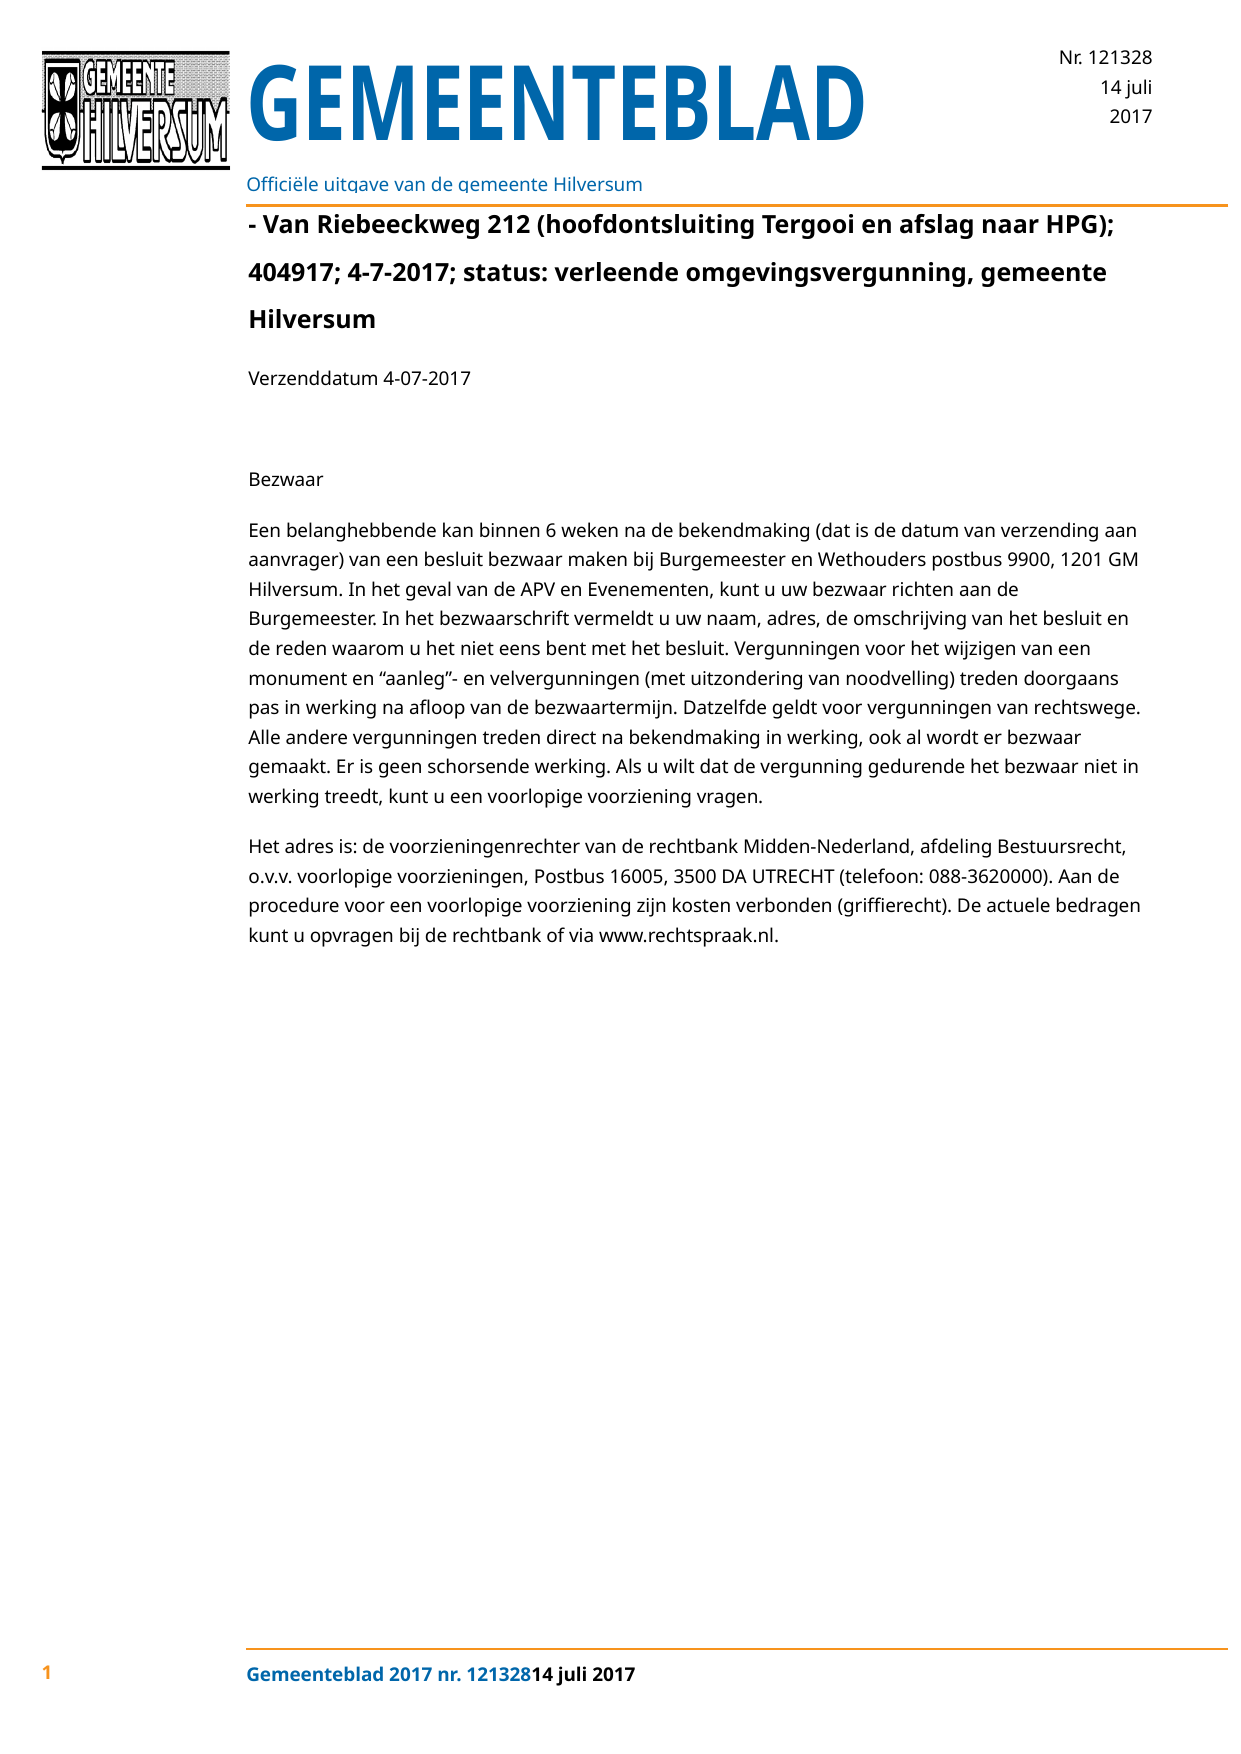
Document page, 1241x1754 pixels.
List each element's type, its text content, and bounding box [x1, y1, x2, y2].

text Bezwaar [248, 466, 1152, 492]
text Het adres is: de voorzieningenrechter van de rechtbank Midden-Nederland, afdeling Bestuursrecht, o.v.v. voorlopige voorzieningen, Postbus 16005, 3500 DA UTRECHT (telefoon: 088-3620000). Aan de procedure voor een voorlopige voorziening zijn kosten verbonden (griffierecht). De actuele bedragen kunt u opvragen bij de rechtbank of via www.rechtspraak.nl. [248, 833, 1152, 948]
text - Van Riebeeckweg 212 (hoofdontsluiting Tergooi en afslag naar HPG); 404917; 4-7-2017; status: verleende omgevingsvergunning, gemeente Hilversum [248, 207, 1152, 336]
text Een belanghebbende kan binnen 6 weken na de bekendmaking (dat is de datum van verzending aan aanvrager) van een besluit bezwaar maken bij Burgemeester en Wethouders postbus 9900, 1201 GM Hilversum. In het geval van de APV en Evenementen, kunt u uw bezwaar richten aan de Burgemeester. In het bezwaarschrift vermeldt u uw naam, adres, de omschrijving van het besluit en de reden waarom u het niet eens bent met het besluit. Vergunningen voor het wijzigen van een monument en “aanleg”- en velvergunningen (met uitzondering van noodvelling) treden doorgaans pas in werking na afloop van de bezwaartermijn. Datzelfde geldt voor vergunningen van rechtswege. Alle andere vergunningen treden direct na bekendmaking in werking, ook al wordt er bezwaar gemaakt. Er is geen schorsende werking. Als u wilt dat de vergunning gedurende het bezwaar niet in werking treedt, kunt u een voorlopige voorziening vragen. [248, 517, 1152, 809]
picture [41, 47, 231, 172]
text Verzenddatum 4-07-2017 [248, 366, 1152, 391]
